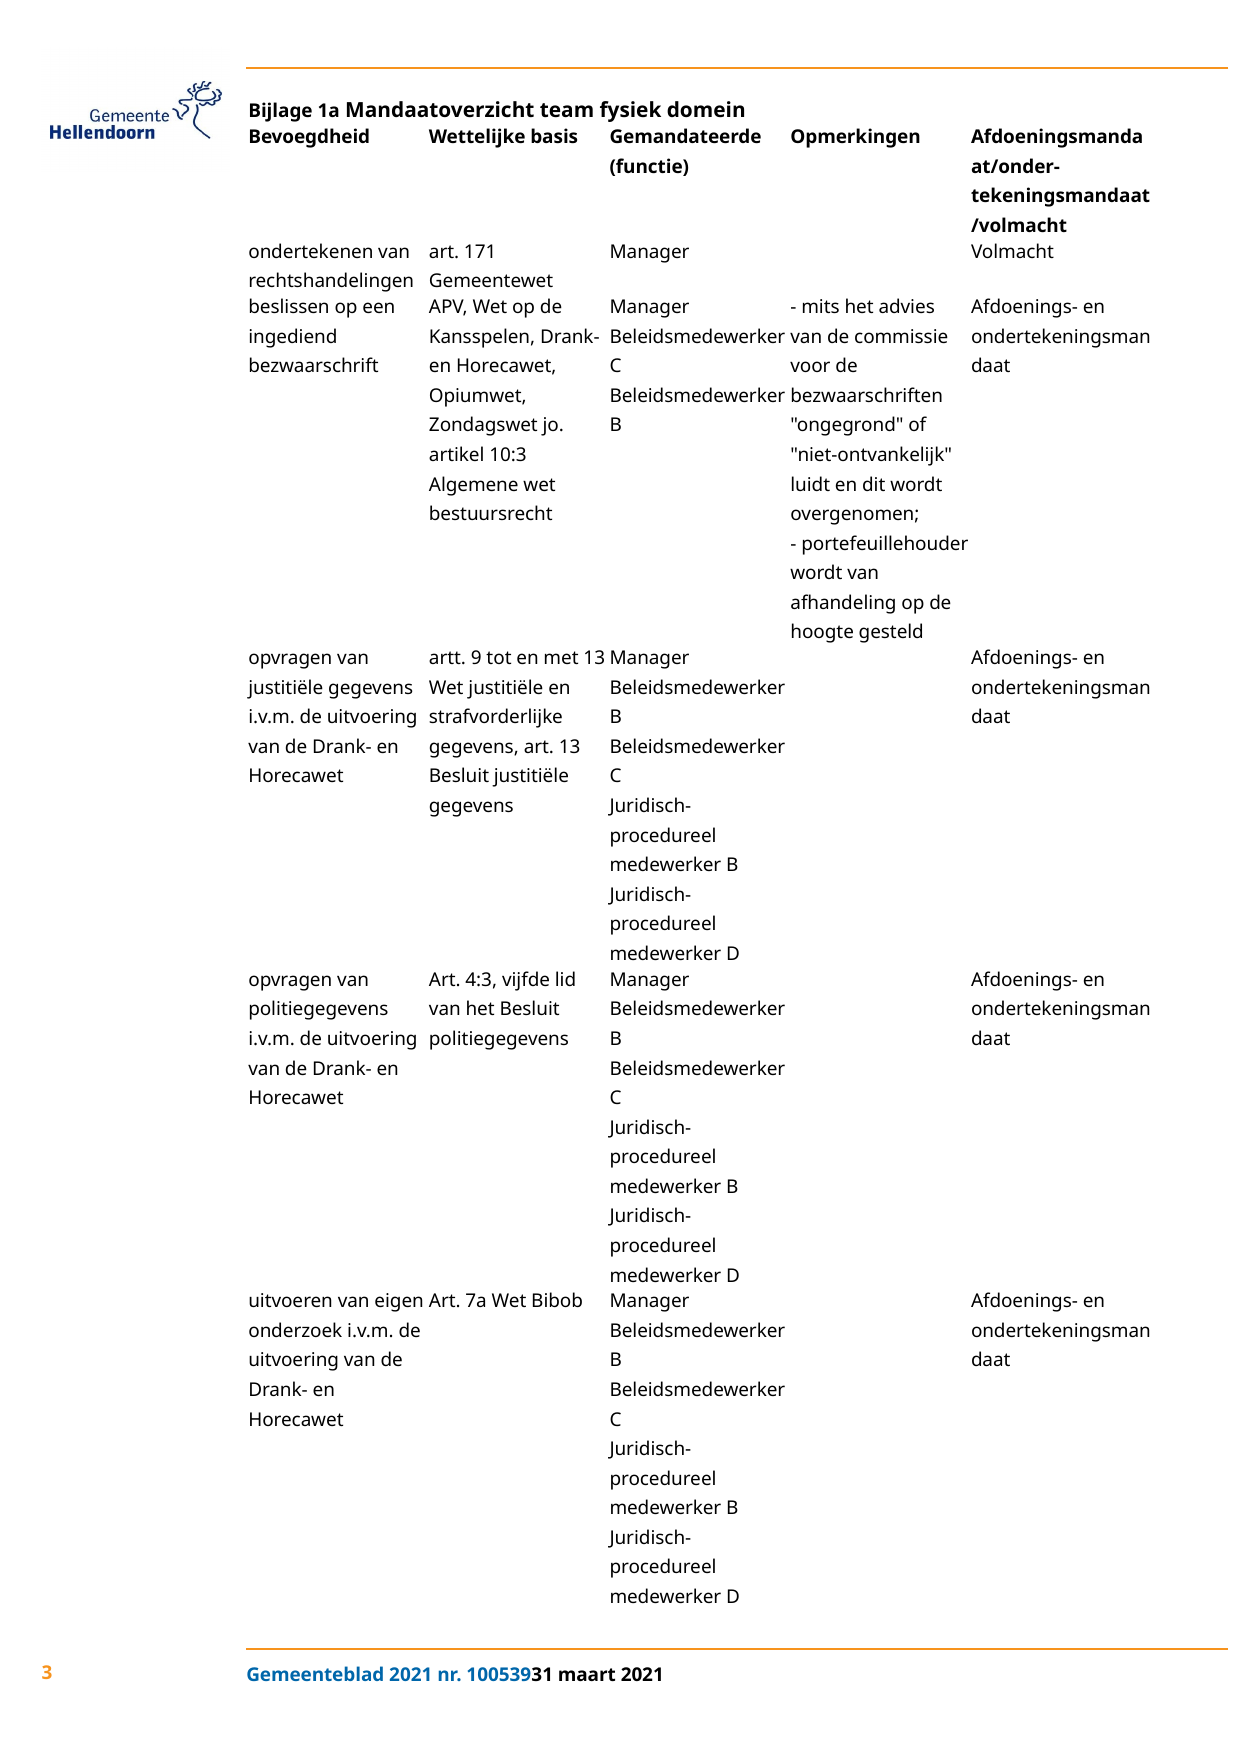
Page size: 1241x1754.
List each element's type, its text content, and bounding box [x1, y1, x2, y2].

table_cell [790, 238, 971, 293]
table_cell Manager Beleidsmedewerker B Beleidsmedewerker C Juridisch-procedureel medewerker B Juridisch-procedureel medewerker D [609, 1288, 790, 1609]
table_cell Art. 7a Wet Bibob [429, 1288, 609, 1609]
table_cell opvragen van justitiële gegevens i.v.m. de uitvoering van de Drank- en Horecawet [248, 644, 429, 966]
table_cell art. 171 Gemeentewet [429, 238, 609, 293]
table_cell Manager Beleidsmedewerker C Beleidsmedewerker B [609, 293, 790, 644]
table_cell artt. 9 tot en met 13 Wet justitiële en strafvorderlijke gegevens, art. 13 Besluit justitiële gegevens [429, 644, 609, 966]
table_cell Manager Beleidsmedewerker B Beleidsmedewerker C Juridisch-procedureel medewerker B Juridisch-procedureel medewerker D [609, 644, 790, 966]
table_header Opmerkingen [790, 124, 971, 238]
table_cell Afdoenings- en ondertekeningsmandaat [971, 293, 1152, 644]
table_cell Manager Beleidsmedewerker B Beleidsmedewerker C Juridisch-procedureel medewerker B Juridisch-procedureel medewerker D [609, 966, 790, 1287]
table_cell Manager [609, 238, 790, 293]
table_cell [790, 966, 971, 1287]
table_header Gemandateerde (functie) [609, 124, 790, 238]
table_cell [790, 1288, 971, 1609]
table_cell Art. 4:3, vijfde lid van het Besluit politiegegevens [429, 966, 609, 1287]
table_cell [790, 644, 971, 966]
table_header Bevoegdheid [248, 124, 429, 238]
table_cell ondertekenen van rechtshandelingen [248, 238, 429, 293]
table_cell uitvoeren van eigen onderzoek i.v.m. de uitvoering van de Drank- en Horecawet [248, 1288, 429, 1609]
table_cell beslissen op een ingediend bezwaarschrift [248, 293, 429, 644]
table_cell APV, Wet op de Kansspelen, Drank- en Horecawet, Opiumwet, Zondagswet jo. artikel 10:3 Algemene wet bestuursrecht [429, 293, 609, 644]
table_header Afdoeningsmandaat/onder-tekeningsmandaat/volmacht [971, 124, 1152, 238]
table_cell Afdoenings- en ondertekeningsmandaat [971, 1288, 1152, 1609]
text Bijlage 1a Mandaatoverzicht team fysiek domein [248, 95, 1152, 123]
table_cell Volmacht [971, 238, 1152, 293]
table_header Wettelijke basis [429, 124, 609, 238]
picture [41, 47, 231, 172]
table_cell Afdoenings- en ondertekeningsmandaat [971, 966, 1152, 1287]
table_cell opvragen van politiegegevens i.v.m. de uitvoering van de Drank- en Horecawet [248, 966, 429, 1287]
table_cell Afdoenings- en ondertekeningsmandaat [971, 644, 1152, 966]
table_cell - mits het advies van de commissie voor de bezwaarschriften "ongegrond" of "niet-ontvankelijk" luidt en dit wordt overgenomen; - portefeuillehouder wordt van afhandeling op de hoogte gesteld [790, 293, 971, 644]
